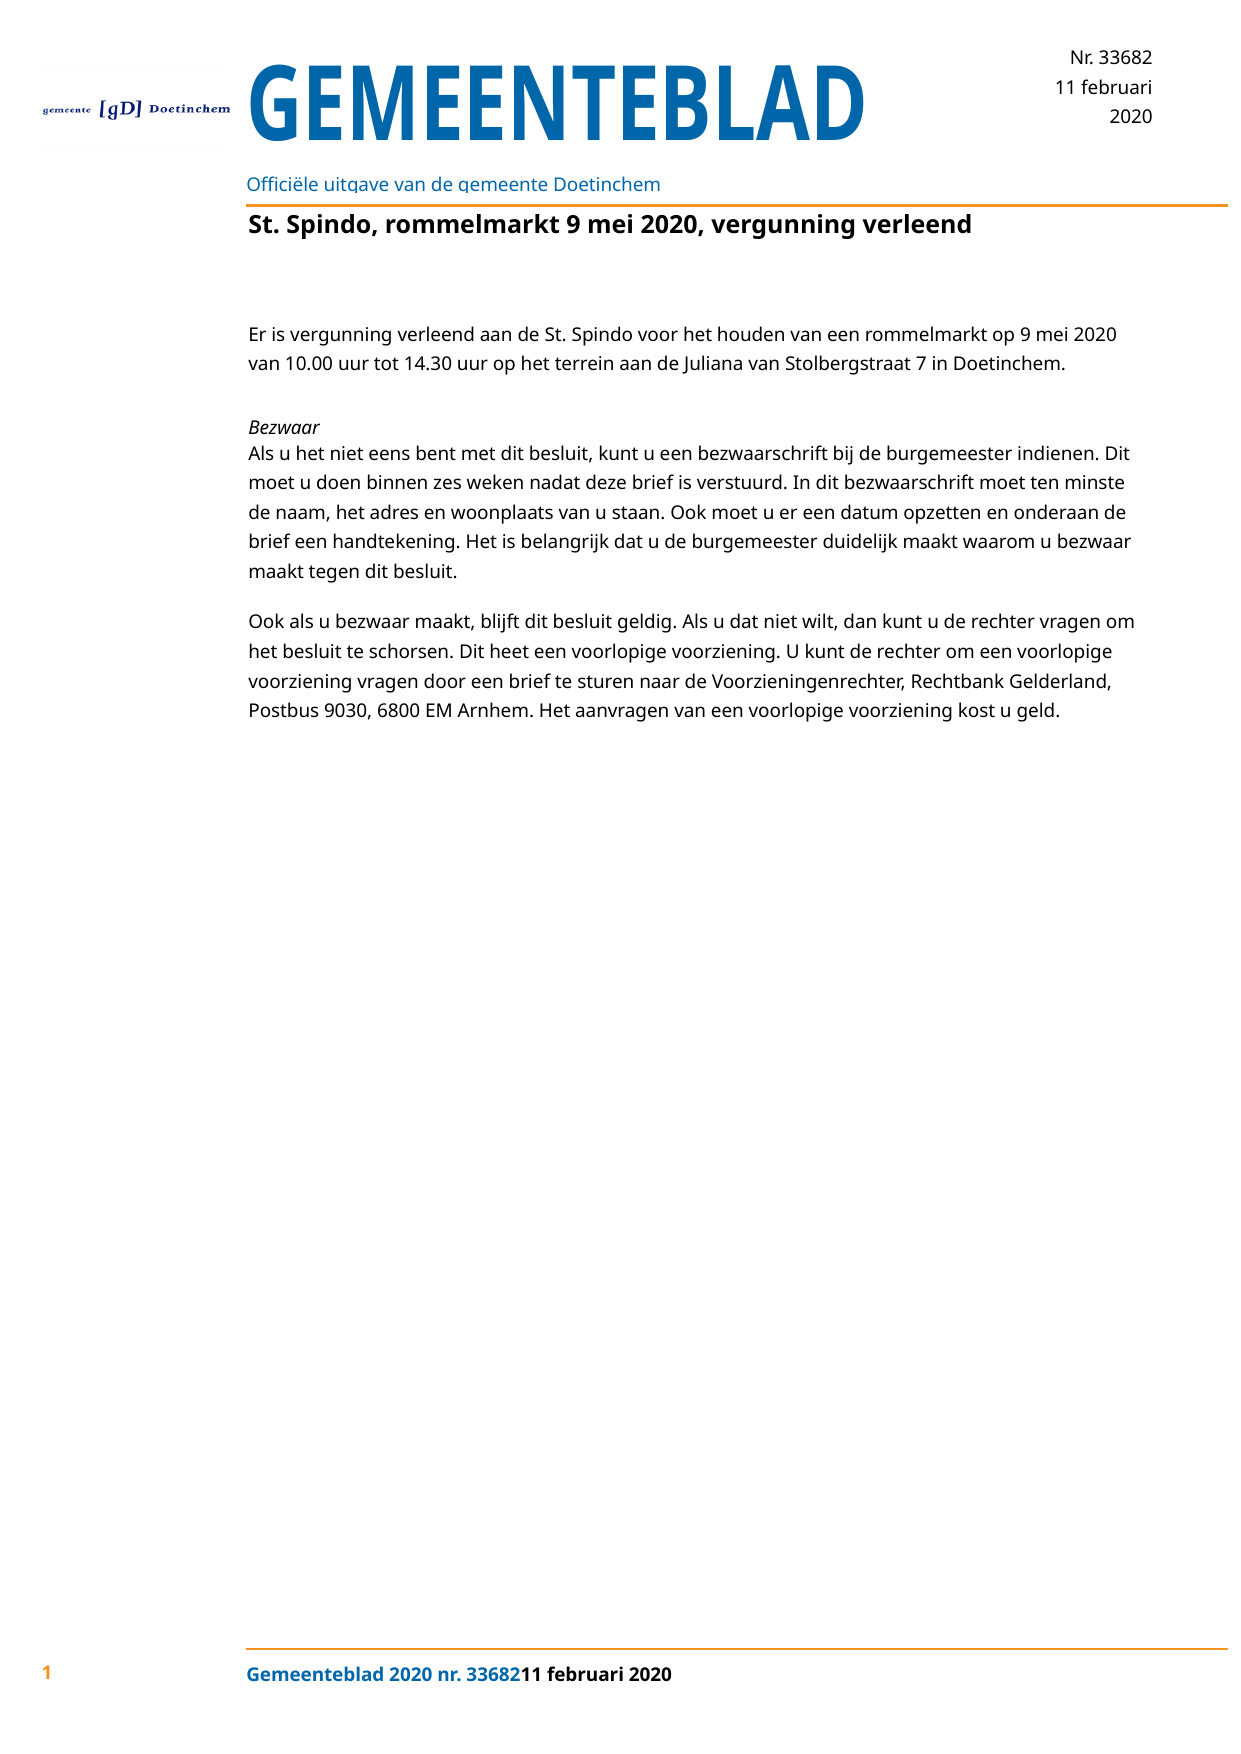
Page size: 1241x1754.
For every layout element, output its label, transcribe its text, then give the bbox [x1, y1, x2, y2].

text Er is vergunning verleend aan de St. Spindo voor het houden van een rommelmarkt op 9 mei 2020 van 10.00 uur tot 14.30 uur op het terrein aan de Juliana van Stolbergstraat 7 in Doetinchem. [248, 321, 1152, 376]
text St. Spindo, rommelmarkt 9 mei 2020, vergunning verleend [248, 207, 1152, 241]
text Als u het niet eens bent met dit besluit, kunt u een bezwaarschrift bij de burgemeester indienen. Dit moet u doen binnen zes weken nadat deze brief is verstuurd. In dit bezwaarschrift moet ten minste de naam, het adres en woonplaats van u staan. Ook moet u er een datum opzetten en onderaan de brief een handtekening. Het is belangrijk dat u de burgemeester duidelijk maakt waarom u bezwaar maakt tegen dit besluit. [248, 440, 1152, 584]
text Ook als u bezwaar maakt, blijft dit besluit geldig. Als u dat niet wilt, dan kunt u de rechter vragen om het besluit te schorsen. Dit heet een voorlopige voorziening. U kunt de rechter om een voorlopige voorziening vragen door een brief te sturen naar de Voorzieningenrechter, Rechtbank Gelderland, Postbus 9030, 6800 EM Arnhem. Het aanvragen van een voorlopige voorziening kost u geld. [248, 609, 1152, 723]
text Bezwaar [248, 414, 1152, 440]
picture [41, 47, 231, 172]
